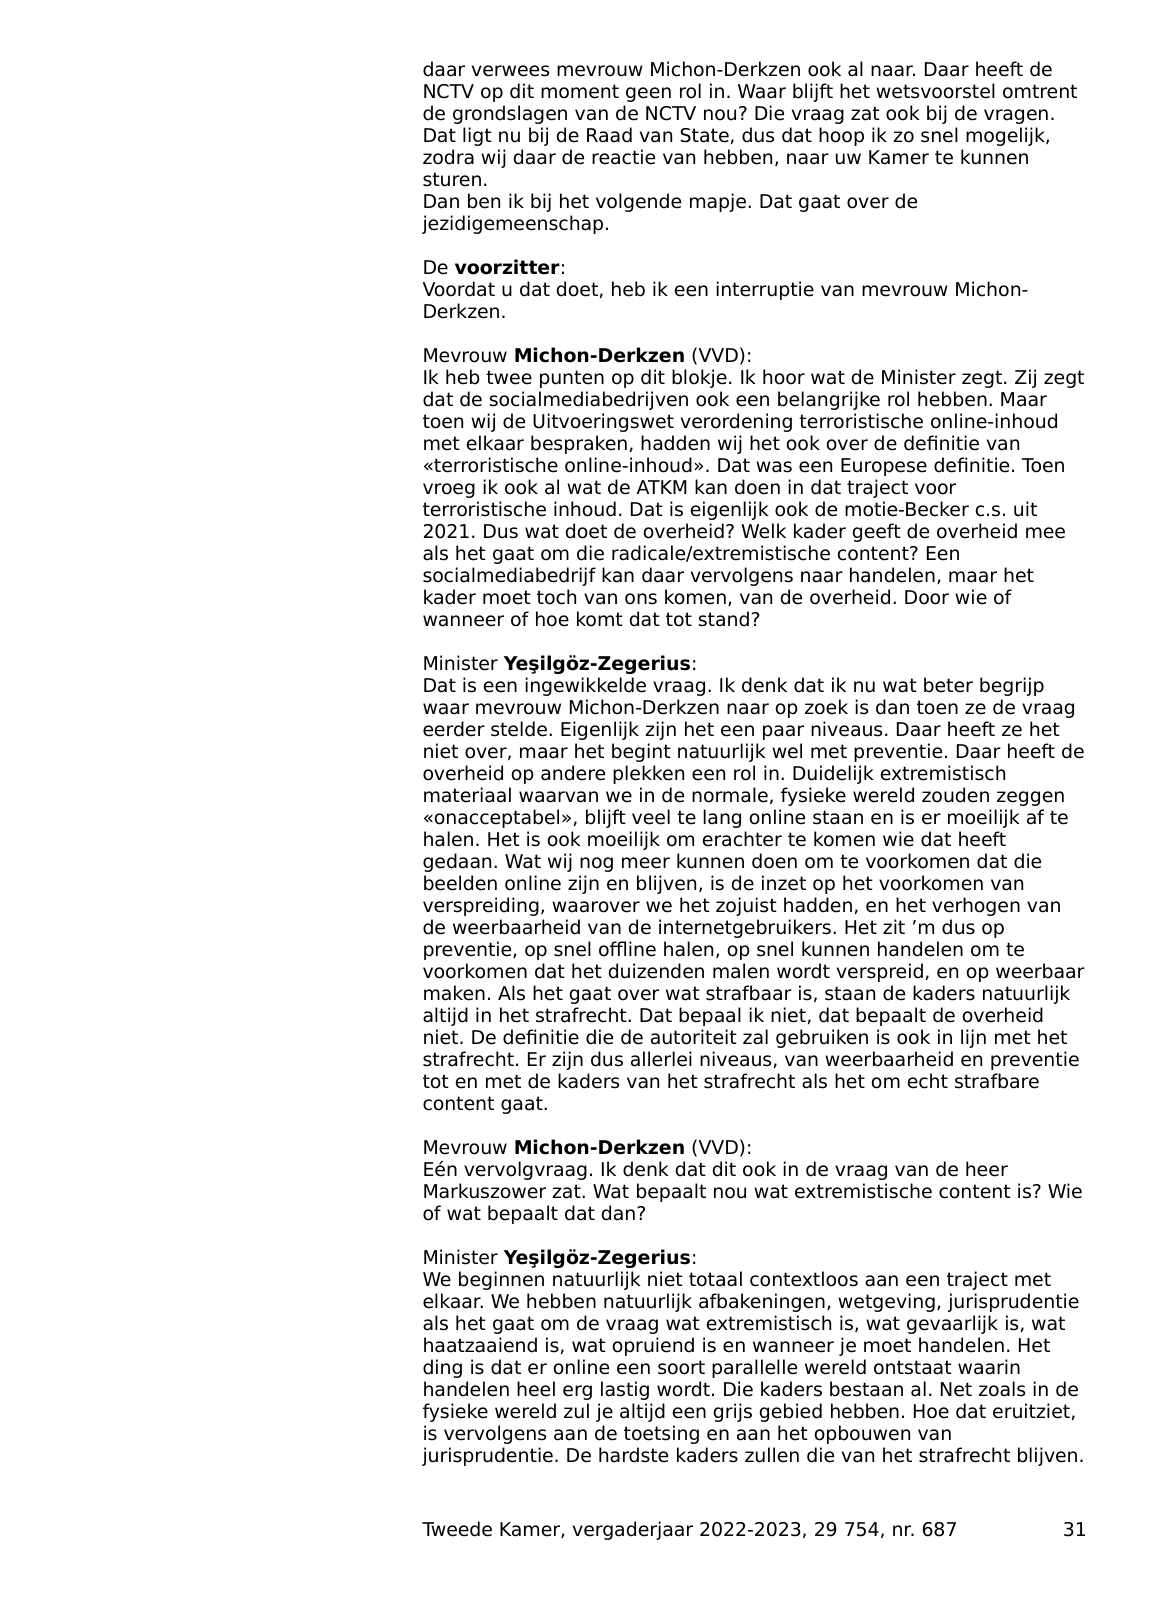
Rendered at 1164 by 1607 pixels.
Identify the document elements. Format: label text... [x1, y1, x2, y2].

text Dat is een ingewikkelde vraag. Ik denk dat ik nu wat beter begrijp waar mevrouw Michon-Derkzen naar op zoek is dan toen ze de vraag eerder stelde. Eigenlijk zijn het een paar niveaus. Daar heeft ze het niet over, maar het begint natuurlijk wel met preventie. Daar heeft de overheid op andere plekken een rol in. Duidelijk extremistisch materiaal waarvan we in de normale, fysieke wereld zouden zeggen «onacceptabel», blijft veel te lang online staan en is er moeilijk af te halen. Het is ook moeilijk om erachter te komen wie dat heeft gedaan. Wat wij nog meer kunnen doen om te voorkomen dat die beelden online zijn en blijven, is de inzet op het voorkomen van verspreiding, waarover we het zojuist hadden, en het verhogen van de weerbaarheid van de internetgebruikers. Het zit ’m dus op preventie, op snel offline halen, op snel kunnen handelen om te voorkomen dat het duizenden malen wordt verspreid, en op weerbaar maken. Als het gaat over wat strafbaar is, staan de kaders natuurlijk altijd in het strafrecht. Dat bepaal ik niet, dat bepaalt de overheid niet. De definitie die de autoriteit zal gebruiken is ook in lijn met het strafrecht. Er zijn dus allerlei niveaus, van weerbaarheid en preventie tot en met de kaders van het strafrecht als het om echt strafbare content gaat. [422, 675, 1087, 1115]
text Minister Yeşilgöz-Zegerius: [422, 1247, 1087, 1269]
text Ik heb twee punten op dit blokje. Ik hoor wat de Minister zegt. Zij zegt dat de socialmediabedrijven ook een belangrijke rol hebben. Maar toen wij de Uitvoeringswet verordening terroristische online-inhoud met elkaar bespraken, hadden wij het ook over de definitie van «terroristische online-inhoud». Dat was een Europese definitie. Toen vroeg ik ook al wat de ATKM kan doen in dat traject voor terroristische inhoud. Dat is eigenlijk ook de motie-Becker c.s. uit 2021. Dus wat doet de overheid? Welk kader geeft de overheid mee als het gaat om die radicale/extremistische content? Een socialmediabedrijf kan daar vervolgens naar handelen, maar het kader moet toch van ons komen, van de overheid. Door wie of wanneer of hoe komt dat tot stand? [422, 367, 1087, 631]
text We beginnen natuurlijk niet totaal contextloos aan een traject met elkaar. We hebben natuurlijk afbakeningen, wetgeving, jurisprudentie als het gaat om de vraag wat extremistisch is, wat gevaarlijk is, wat haatzaaiend is, wat opruiend is en wanneer je moet handelen. Het ding is dat er online een soort parallelle wereld ontstaat waarin handelen heel erg lastig wordt. Die kaders bestaan al. Net zoals in de fysieke wereld zul je altijd een grijs gebied hebben. Hoe dat eruitziet, is vervolgens aan de toetsing en aan het opbouwen van jurisprudentie. De hardste kaders zullen die van het strafrecht blijven. [422, 1269, 1087, 1467]
text Minister Yeşilgöz-Zegerius: [422, 653, 1087, 675]
text Dan ben ik bij het volgende mapje. Dat gaat over de jezidigemeenschap. [422, 191, 1087, 235]
text Eén vervolgvraag. Ik denk dat dit ook in de vraag van de heer Markuszower zat. Wat bepaalt nou wat extremistische content is? Wie of wat bepaalt dat dan? [422, 1159, 1087, 1225]
text Mevrouw Michon-Derkzen (VVD): [422, 345, 1087, 367]
text Mevrouw Michon-Derkzen (VVD): [422, 1137, 1087, 1159]
text Voordat u dat doet, heb ik een interruptie van mevrouw Michon-Derkzen. [422, 279, 1087, 323]
text De voorzitter: [422, 257, 1087, 279]
text daar verwees mevrouw Michon-Derkzen ook al naar. Daar heeft de NCTV op dit moment geen rol in. Waar blijft het wetsvoorstel omtrent de grondslagen van de NCTV nou? Die vraag zat ook bij de vragen. Dat ligt nu bij de Raad van State, dus dat hoop ik zo snel mogelijk, zodra wij daar de reactie van hebben, naar uw Kamer te kunnen sturen. [422, 59, 1087, 191]
